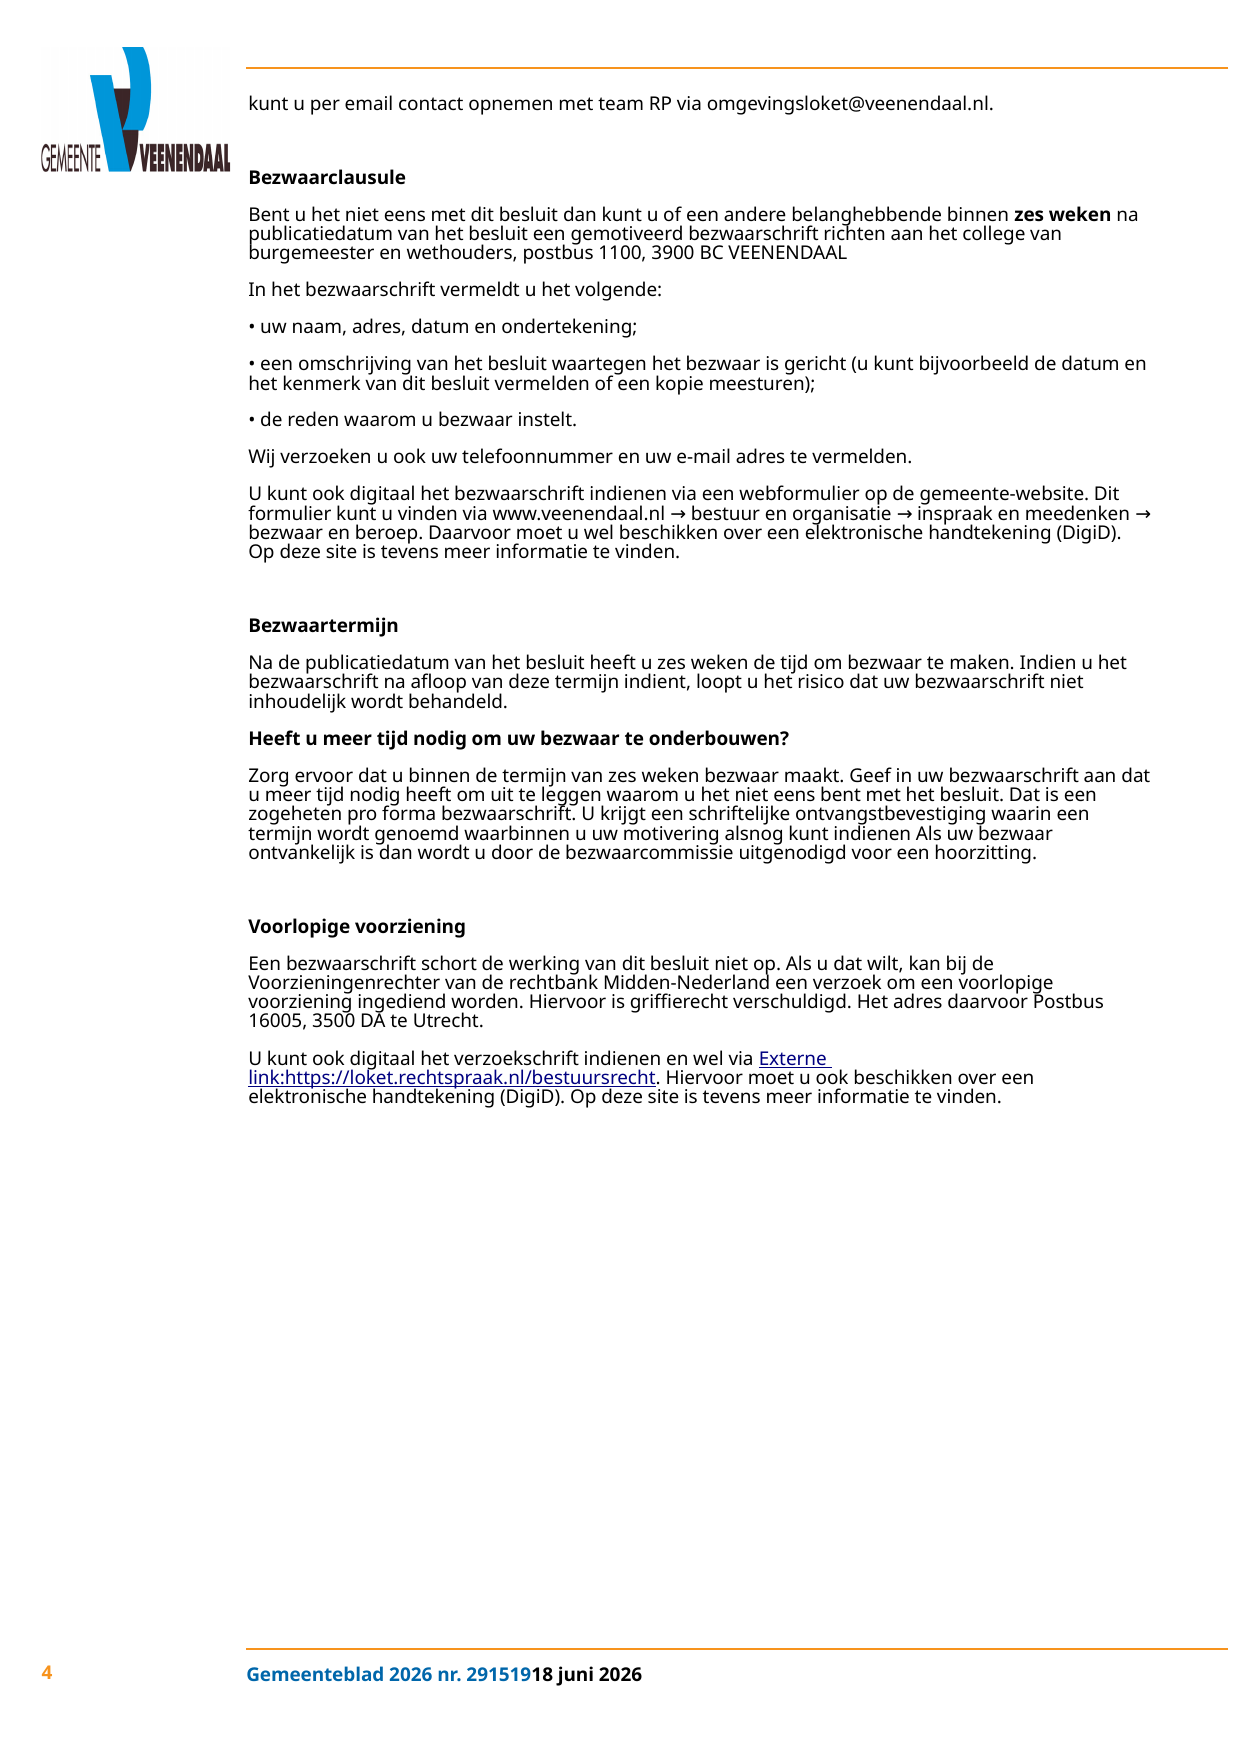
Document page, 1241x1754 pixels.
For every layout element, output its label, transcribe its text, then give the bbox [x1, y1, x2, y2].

text Heeft u meer tijd nodig om uw bezwaar te onderbouwen? [248, 730, 1152, 749]
text U kunt ook digitaal het bezwaarschrift indienen via een webformulier op de gemeente-website. Dit formulier kunt u vinden via www.veenendaal.nl → bestuur en organisatie → inspraak en meedenken → bezwaar en beroep. Daarvoor moet u wel beschikken over een elektronische handtekening (DigiD). Op deze site is tevens meer informatie te vinden. [248, 485, 1152, 562]
text Bezwaarclausule [248, 169, 1152, 188]
text Voorlopige voorziening [248, 918, 1152, 937]
picture [41, 47, 130, 172]
text Bezwaartermijn [248, 617, 1152, 636]
picture [123, 47, 231, 172]
text • een omschrijving van het besluit waartegen het bezwaar is gericht (u kunt bijvoorbeeld de datum en het kenmerk van dit besluit vermelden of een kopie meesturen); [248, 355, 1152, 394]
text U kunt ook digitaal het verzoekschrift indienen en wel via Externe link:https://loket.rechtspraak.nl/bestuursrecht. Hiervoor moet u ook beschikken over een elektronische handtekening (DigiD). Op deze site is tevens meer informatie te vinden. [248, 1049, 1152, 1107]
text In het bezwaarschrift vermeldt u het volgende: [248, 281, 1152, 301]
text Wij verzoeken u ook uw telefoonnummer en uw e-mail adres te vermelden. [248, 448, 1152, 468]
text • uw naam, adres, datum en ondertekening; [248, 318, 1152, 337]
text kunt u per email contact opnemen met team RP via omgevingsloket@veenendaal.nl. [248, 95, 1152, 114]
text • de reden waarom u bezwaar instelt. [248, 411, 1152, 431]
text Een bezwaarschrift schort de werking van dit besluit niet op. Als u dat wilt, kan bij de Voorzieningenrechter van de rechtbank Midden-Nederland een verzoek om een voorlopige voorziening ingediend worden. Hiervoor is griffierecht verschuldigd. Het adres daarvoor Postbus 16005, 3500 DA te Utrecht. [248, 955, 1152, 1032]
text Na de publicatiedatum van het besluit heeft u zes weken de tijd om bezwaar te maken. Indien u het bezwaarschrift na afloop van deze termijn indient, loopt u het risico dat uw bezwaarschrift niet inhoudelijk wordt behandeld. [248, 654, 1152, 712]
text Bent u het niet eens met dit besluit dan kunt u of een andere belanghebbende binnen zes weken na publicatiedatum van het besluit een gemotiveerd bezwaarschrift richten aan het college van burgemeester en wethouders, postbus 1100, 3900 BC VEENENDAAL [248, 206, 1152, 263]
text Zorg ervoor dat u binnen de termijn van zes weken bezwaar maakt. Geef in uw bezwaarschrift aan dat u meer tijd nodig heeft om uit te leggen waarom u het niet eens bent met het besluit. Dat is een zogeheten pro forma bezwaarschrift. U krijgt een schriftelijke ontvangstbevestiging waarin een termijn wordt genoemd waarbinnen u uw motivering alsnog kunt indienen Als uw bezwaar ontvankelijk is dan wordt u door de bezwaarcommissie uitgenodigd voor een hoorzitting. [248, 767, 1152, 863]
